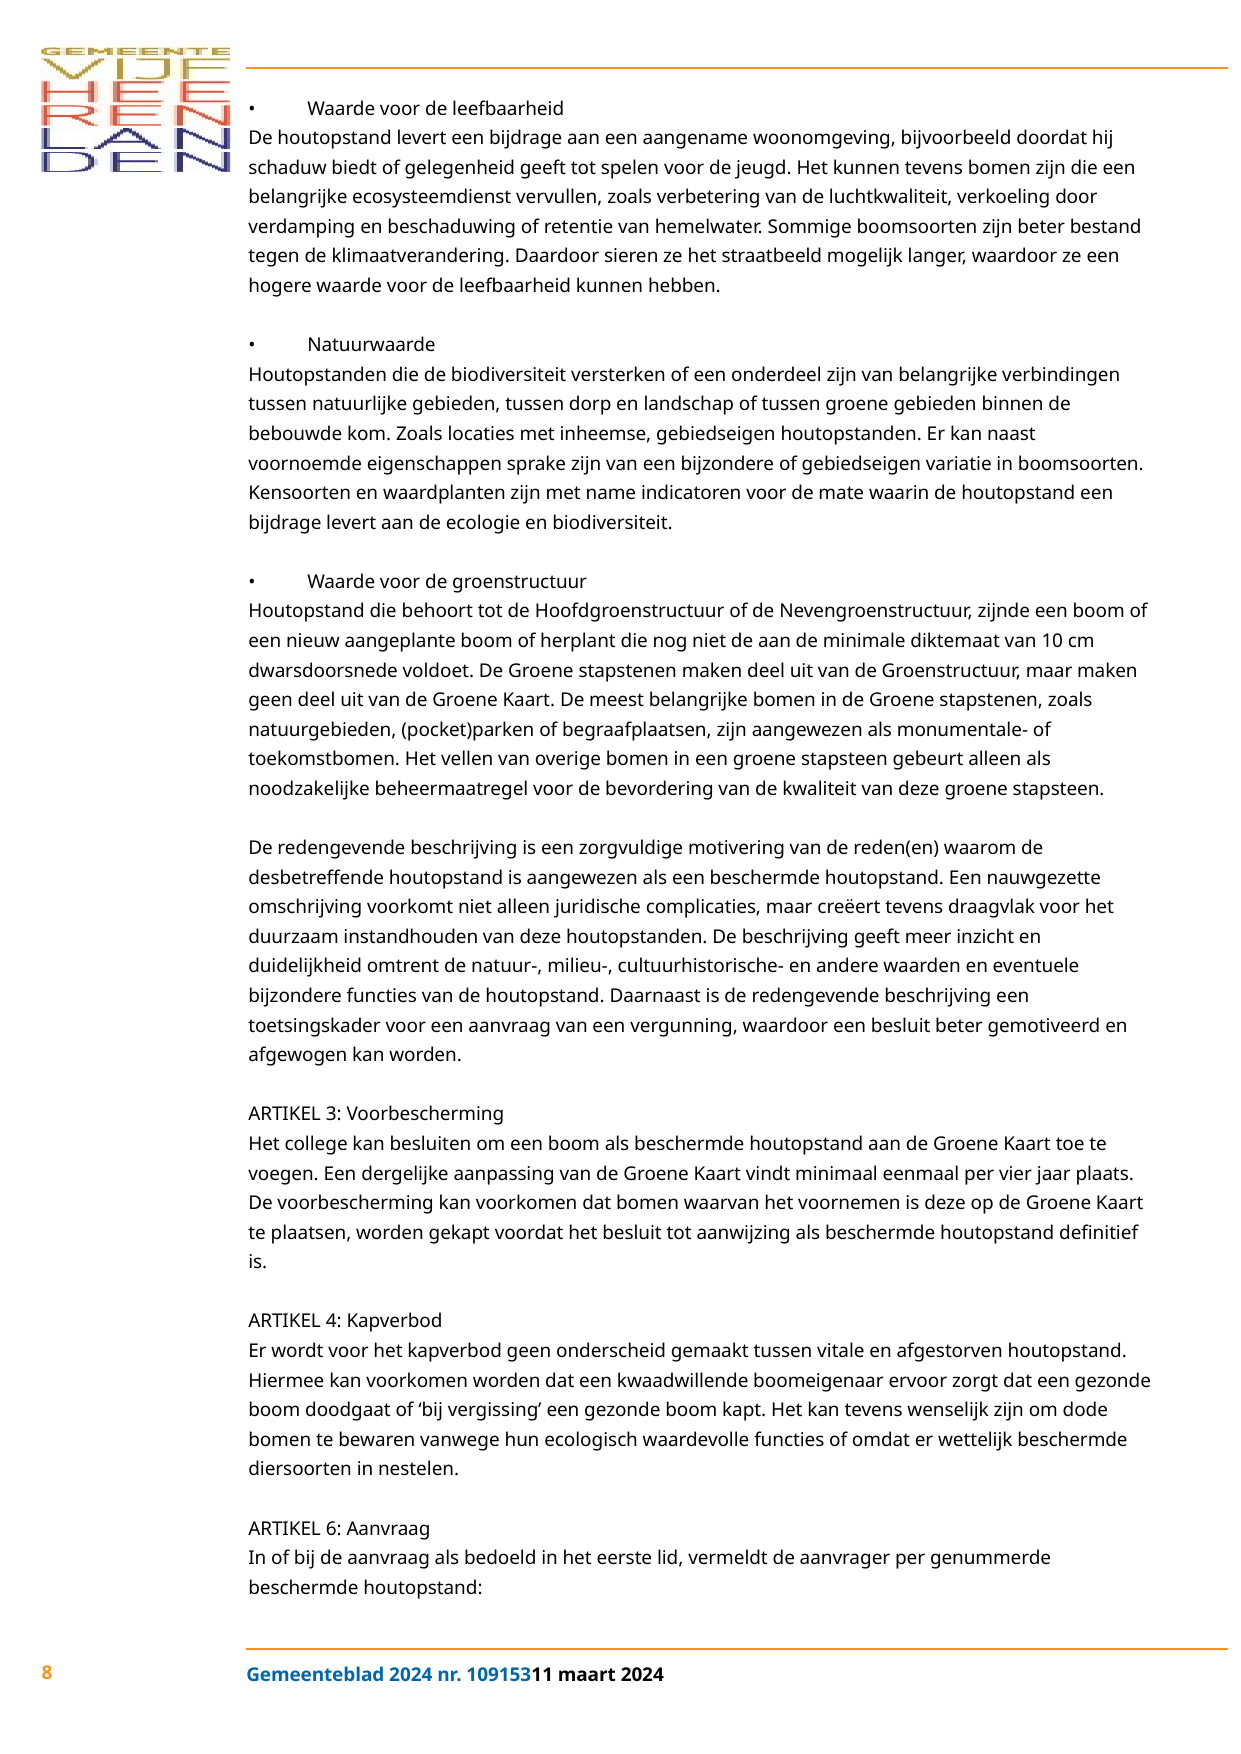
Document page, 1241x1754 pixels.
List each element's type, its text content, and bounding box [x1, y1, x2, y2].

text De voorbescherming kan voorkomen dat bomen waarvan het voornemen is deze op de Groene Kaart te plaatsen, worden gekapt voordat het besluit tot aanwijzing als beschermde houtopstand definitief is. [248, 1189, 1152, 1274]
text Houtopstanden die de biodiversiteit versterken of een onderdeel zijn van belangrijke verbindingen tussen natuurlijke gebieden, tussen dorp en landschap of tussen groene gebieden binnen de bebouwde kom. Zoals locaties met inheemse, gebiedseigen houtopstanden. Er kan naast voornoemde eigenschappen sprake zijn van een bijzondere of gebiedseigen variatie in boomsoorten. Kensoorten en waardplanten zijn met name indicatoren voor de mate waarin de houtopstand een bijdrage levert aan de ecologie en biodiversiteit. [248, 361, 1152, 535]
text ARTIKEL 4: Kapverbod [248, 1308, 1152, 1333]
list Waarde voor de groenstructuur [248, 568, 1152, 594]
text ARTIKEL 6: Aanvraag [248, 1515, 1152, 1541]
picture [41, 47, 231, 172]
text Het college kan besluiten om een boom als beschermde houtopstand aan de Groene Kaart toe te voegen. Een dergelijke aanpassing van de Groene Kaart vindt minimaal eenmaal per vier jaar plaats. [248, 1130, 1152, 1186]
text De redengevende beschrijving is een zorgvuldige motivering van de reden(en) waarom de desbetreffende houtopstand is aangewezen als een beschermde houtopstand. Een nauwgezette omschrijving voorkomt niet alleen juridische complicaties, maar creëert tevens draagvlak voor het duurzaam instandhouden van deze houtopstanden. De beschrijving geeft meer inzicht en duidelijkheid omtrent de natuur-, milieu-, cultuurhistorische- en andere waarden en eventuele bijzondere functies van de houtopstand. Daarnaast is de redengevende beschrijving een toetsingskader voor een aanvraag van een vergunning, waardoor een besluit beter gemotiveerd en afgewogen kan worden. [248, 834, 1152, 1067]
list Waarde voor de leefbaarheid [248, 95, 1152, 121]
list Natuurwaarde [248, 331, 1152, 357]
text In of bij de aanvraag als bedoeld in het eerste lid, vermeldt de aanvrager per genummerde beschermde houtopstand: [248, 1544, 1152, 1600]
text ARTIKEL 3: Voorbescherming [248, 1101, 1152, 1126]
text Houtopstand die behoort tot de Hoofdgroenstructuur of de Nevengroenstructuur, zijnde een boom of een nieuw aangeplante boom of herplant die nog niet de aan de minimale diktemaat van 10 cm dwarsdoorsnede voldoet. De Groene stapstenen maken deel uit van de Groenstructuur, maar maken geen deel uit van de Groene Kaart. De meest belangrijke bomen in de Groene stapstenen, zoals natuurgebieden, (pocket)parken of begraafplaatsen, zijn aangewezen als monumentale- of toekomstbomen. Het vellen van overige bomen in een groene stapsteen gebeurt alleen als noodzakelijke beheermaatregel voor de bevordering van de kwaliteit van deze groene stapsteen. [248, 598, 1152, 801]
text De houtopstand levert een bijdrage aan een aangename woonomgeving, bijvoorbeeld doordat hij schaduw biedt of gelegenheid geeft tot spelen voor de jeugd. Het kunnen tevens bomen zijn die een belangrijke ecosysteemdienst vervullen, zoals verbetering van de luchtkwaliteit, verkoeling door verdamping en beschaduwing of retentie van hemelwater. Sommige boomsoorten zijn beter bestand tegen de klimaatverandering. Daardoor sieren ze het straatbeeld mogelijk langer, waardoor ze een hogere waarde voor de leefbaarheid kunnen hebben. [248, 124, 1152, 298]
text Er wordt voor het kapverbod geen onderscheid gemaakt tussen vitale en afgestorven houtopstand. Hiermee kan voorkomen worden dat een kwaadwillende boomeigenaar ervoor zorgt dat een gezonde boom doodgaat of ‘bij vergissing’ een gezonde boom kapt. Het kan tevens wenselijk zijn om dode bomen te bewaren vanwege hun ecologisch waardevolle functies of omdat er wettelijk beschermde diersoorten in nestelen. [248, 1337, 1152, 1481]
